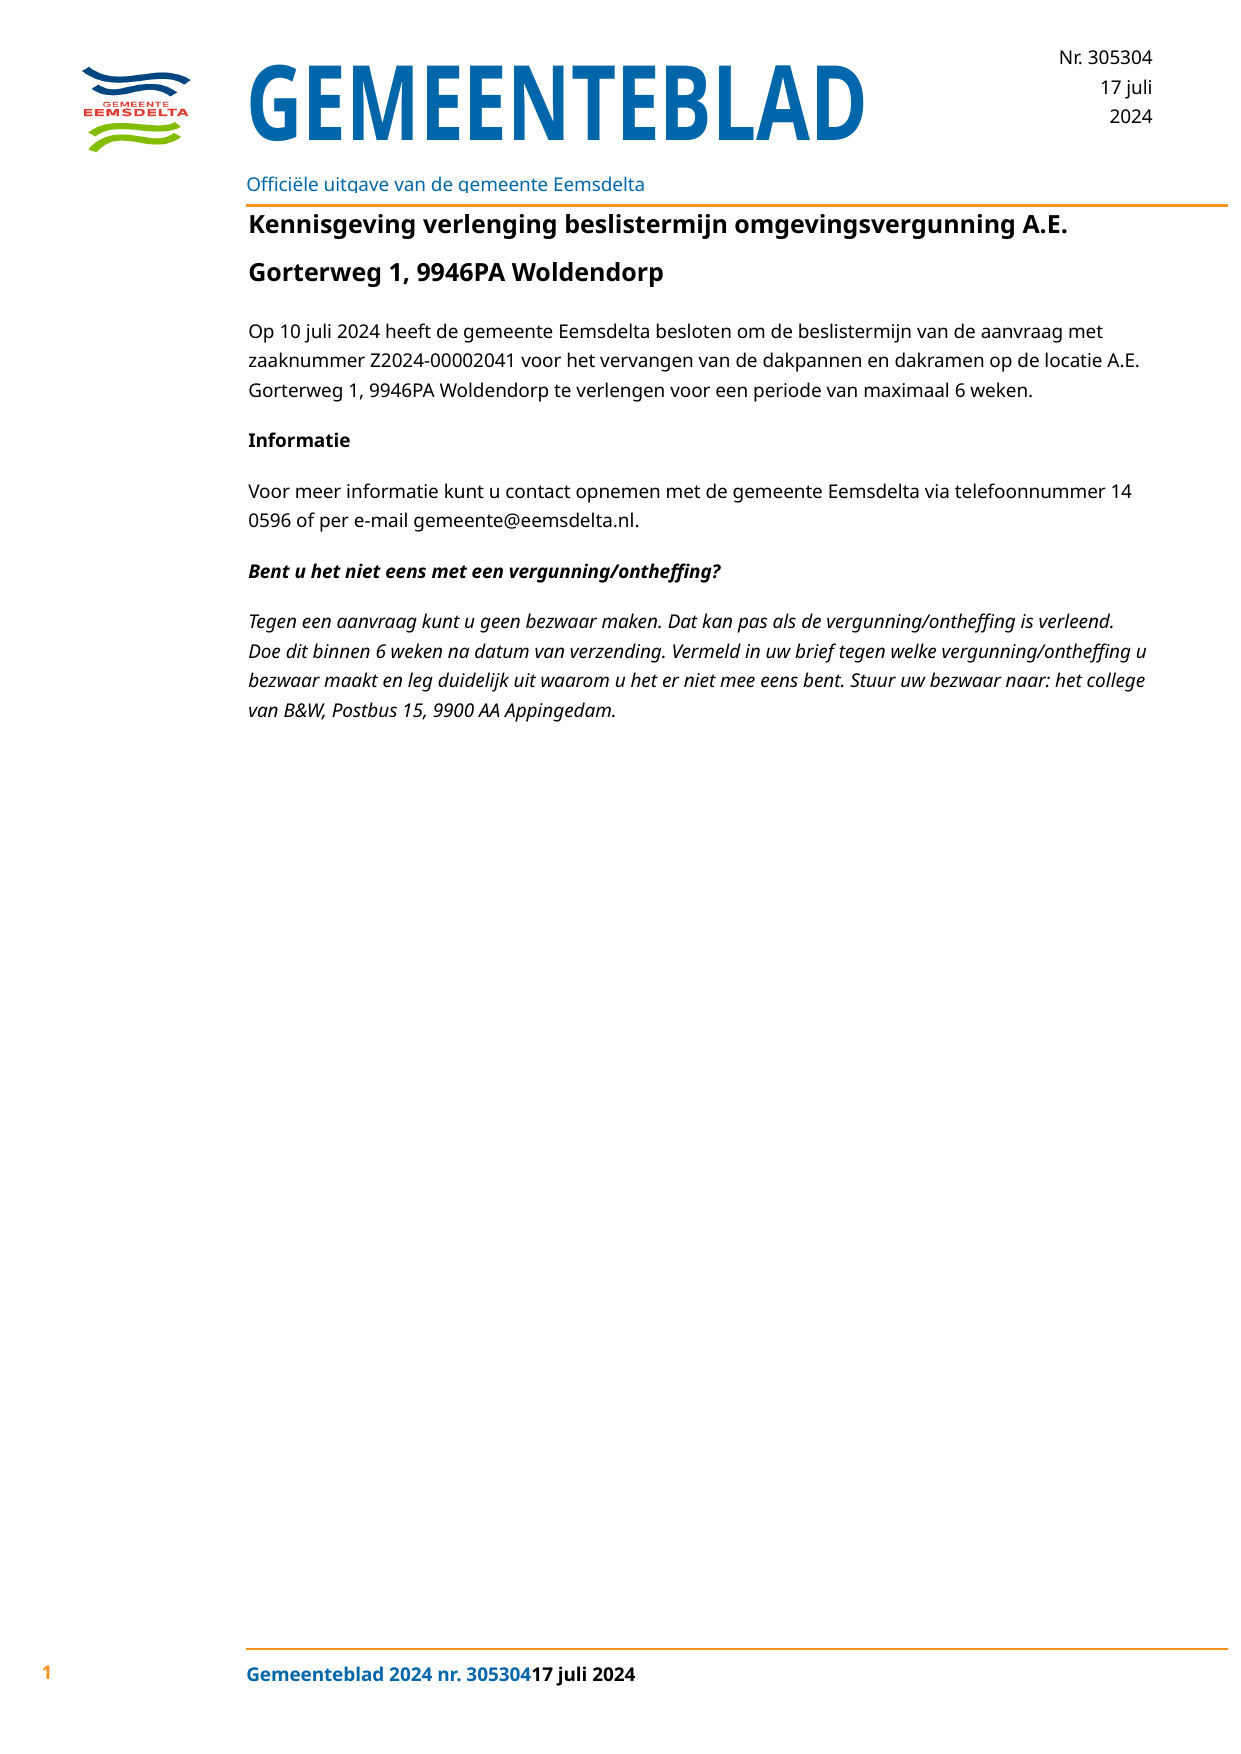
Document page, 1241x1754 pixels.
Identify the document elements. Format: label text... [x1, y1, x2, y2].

picture [41, 47, 231, 172]
text Voor meer informatie kunt u contact opnemen met de gemeente Eemsdelta via telefoonnummer 14 0596 of per e-mail gemeente@eemsdelta.nl. [248, 478, 1152, 533]
text Tegen een aanvraag kunt u geen bezwaar maken. Dat kan pas als de vergunning/ontheffing is verleend. Doe dit binnen 6 weken na datum van verzending. Vermeld in uw brief tegen welke vergunning/ontheffing u bezwaar maakt en leg duidelijk uit waarom u het er niet mee eens bent. Stuur uw bezwaar naar: het college van B&W, Postbus 15, 9900 AA Appingedam. [248, 608, 1152, 723]
text Kennisgeving verlenging beslistermijn omgevingsvergunning A.E. Gorterweg 1, 9946PA Woldendorp [248, 207, 1152, 288]
text Informatie [248, 427, 1152, 453]
text Op 10 juli 2024 heeft de gemeente Eemsdelta besloten om de beslistermijn van de aanvraag met zaaknummer Z2024-00002041 voor het vervangen van de dakpannen en dakramen op de locatie A.E. Gorterweg 1, 9946PA Woldendorp te verlengen voor een periode van maximaal 6 weken. [248, 318, 1152, 403]
text Bent u het niet eens met een vergunning/ontheffing? [248, 558, 1152, 584]
